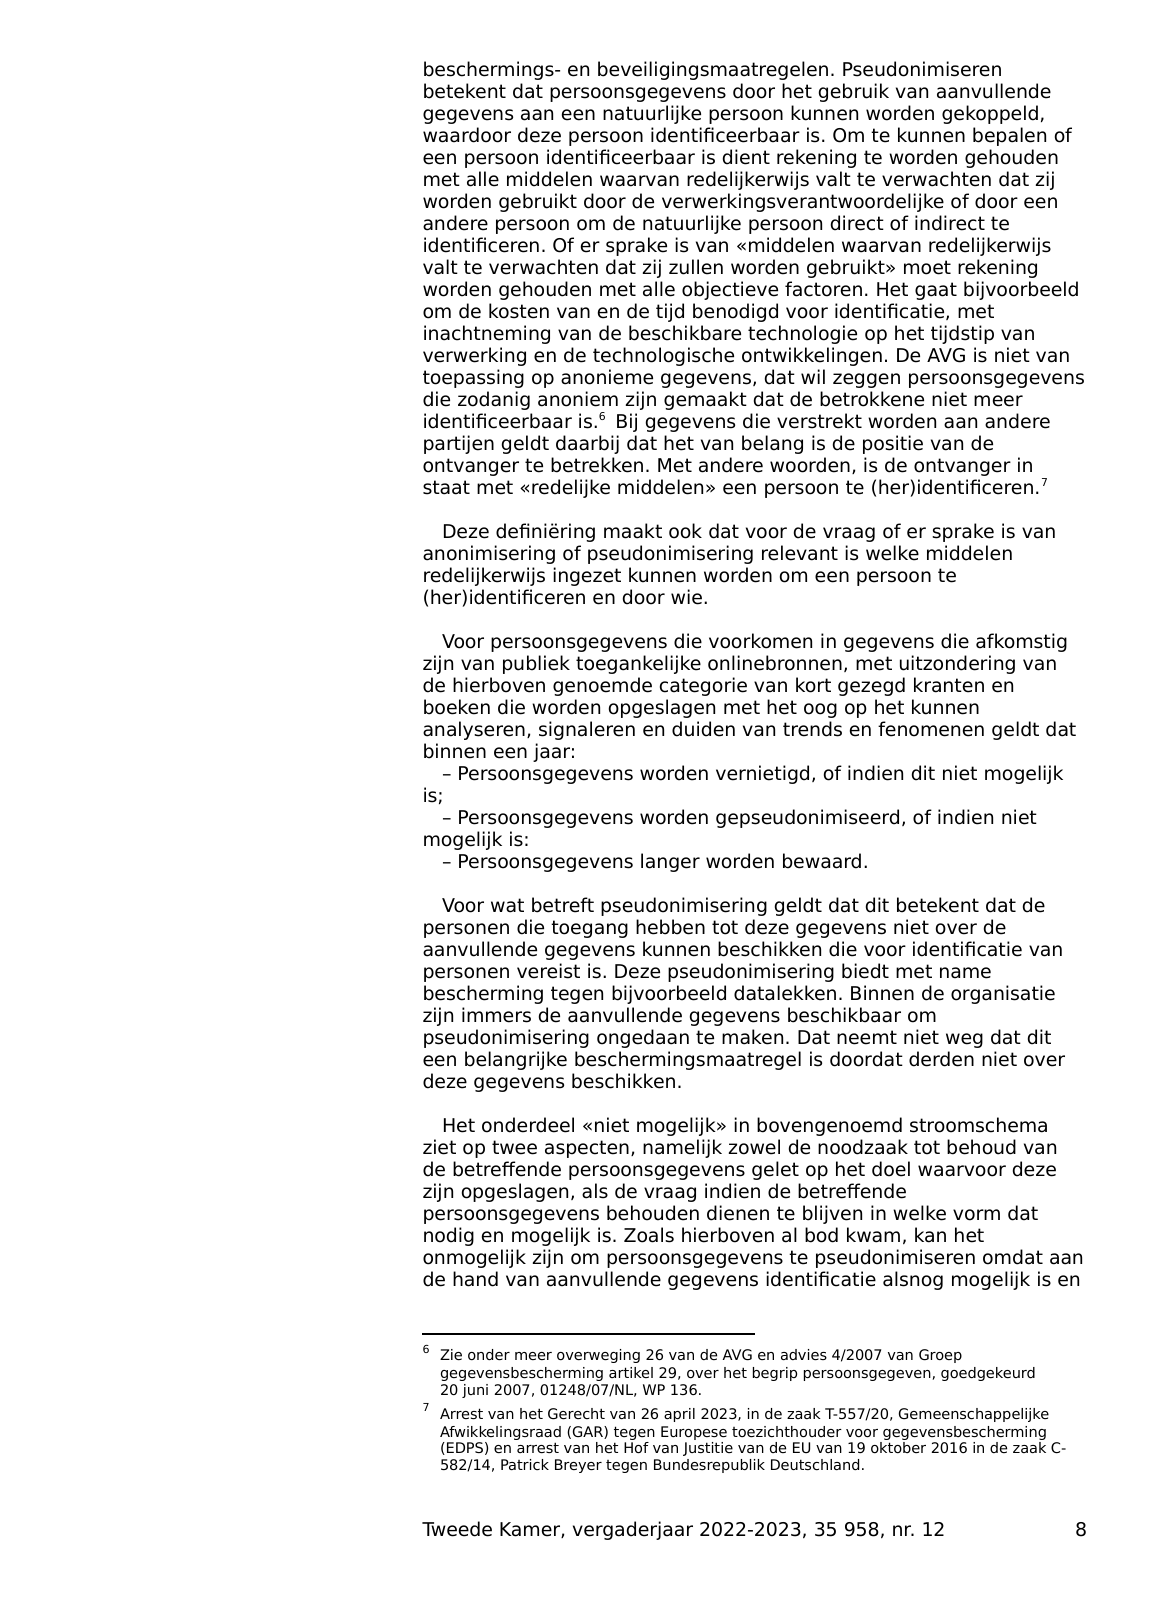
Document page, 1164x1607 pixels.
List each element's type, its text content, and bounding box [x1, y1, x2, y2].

text Zie onder meer overweging 26 van de AVG en advies 4/2007 van Groep gegevensbescherming artikel 29, over het begrip persoonsgegeven, goedgekeurd 20 juni 2007, 01248/07/NL, WP 136. [422, 1343, 1087, 1399]
text beschermings- en beveiligingsmaatregelen. Pseudonimiseren betekent dat persoonsgegevens door het gebruik van aanvullende gegevens aan een natuurlijke persoon kunnen worden gekoppeld, waardoor deze persoon identificeerbaar is. Om te kunnen bepalen of een persoon identificeerbaar is dient rekening te worden gehouden met alle middelen waarvan redelijkerwijs valt te verwachten dat zij worden gebruikt door de verwerkingsverantwoordelijke of door een andere persoon om de natuurlijke persoon direct of indirect te identificeren. Of er sprake is van «middelen waarvan redelijkerwijs valt te verwachten dat zij zullen worden gebruikt» moet rekening worden gehouden met alle objectieve factoren. Het gaat bijvoorbeeld om de kosten van en de tijd benodigd voor identificatie, met inachtneming van de beschikbare technologie op het tijdstip van verwerking en de technologische ontwikkelingen. De AVG is niet van toepassing op anonieme gegevens, dat wil zeggen persoonsgegevens die zodanig anoniem zijn gemaakt dat de betrokkene niet meer identificeerbaar is. Bij gegevens die verstrekt worden aan andere partijen geldt daarbij dat het van belang is de positie van de ontvanger te betrekken. Met andere woorden, is de ontvanger in staat met «redelijke middelen» een persoon te (her)identificeren. [422, 59, 1087, 499]
text Deze definiëring maakt ook dat voor de vraag of er sprake is van anonimisering of pseudonimisering relevant is welke middelen redelijkerwijs ingezet kunnen worden om een persoon te (her)identificeren en door wie. [422, 521, 1087, 609]
text Arrest van het Gerecht van 26 april 2023, in de zaak T-557/20, Gemeenschappelijke Afwikkelingsraad (GAR) tegen Europese toezichthouder voor gegevensbescherming (EDPS) en arrest van het Hof van Justitie van de EU van 19 oktober 2016 in de zaak C-582/14, Patrick Breyer tegen Bundesrepublik Deutschland. [422, 1402, 1087, 1474]
text – Persoonsgegevens langer worden bewaard. [422, 851, 1087, 873]
text Het onderdeel «niet mogelijk» in bovengenoemd stroomschema ziet op twee aspecten, namelijk zowel de noodzaak tot behoud van de betreffende persoonsgegevens gelet op het doel waarvoor deze zijn opgeslagen, als de vraag indien de betreffende persoonsgegevens behouden dienen te blijven in welke vorm dat nodig en mogelijk is. Zoals hierboven al bod kwam, kan het onmogelijk zijn om persoonsgegevens te pseudonimiseren omdat aan de hand van aanvullende gegevens identificatie alsnog mogelijk is en [422, 1115, 1087, 1291]
text – Persoonsgegevens worden gepseudonimiseerd, of indien niet mogelijk is: [422, 807, 1087, 851]
text – Persoonsgegevens worden vernietigd, of indien dit niet mogelijk is; [422, 763, 1087, 807]
text Voor wat betreft pseudonimisering geldt dat dit betekent dat de personen die toegang hebben tot deze gegevens niet over de aanvullende gegevens kunnen beschikken die voor identificatie van personen vereist is. Deze pseudonimisering biedt met name bescherming tegen bijvoorbeeld datalekken. Binnen de organisatie zijn immers de aanvullende gegevens beschikbaar om pseudonimisering ongedaan te maken. Dat neemt niet weg dat dit een belangrijke beschermingsmaatregel is doordat derden niet over deze gegevens beschikken. [422, 895, 1087, 1093]
text Voor persoonsgegevens die voorkomen in gegevens die afkomstig zijn van publiek toegankelijke onlinebronnen, met uitzondering van de hierboven genoemde categorie van kort gezegd kranten en boeken die worden opgeslagen met het oog op het kunnen analyseren, signaleren en duiden van trends en fenomenen geldt dat binnen een jaar: [422, 631, 1087, 763]
